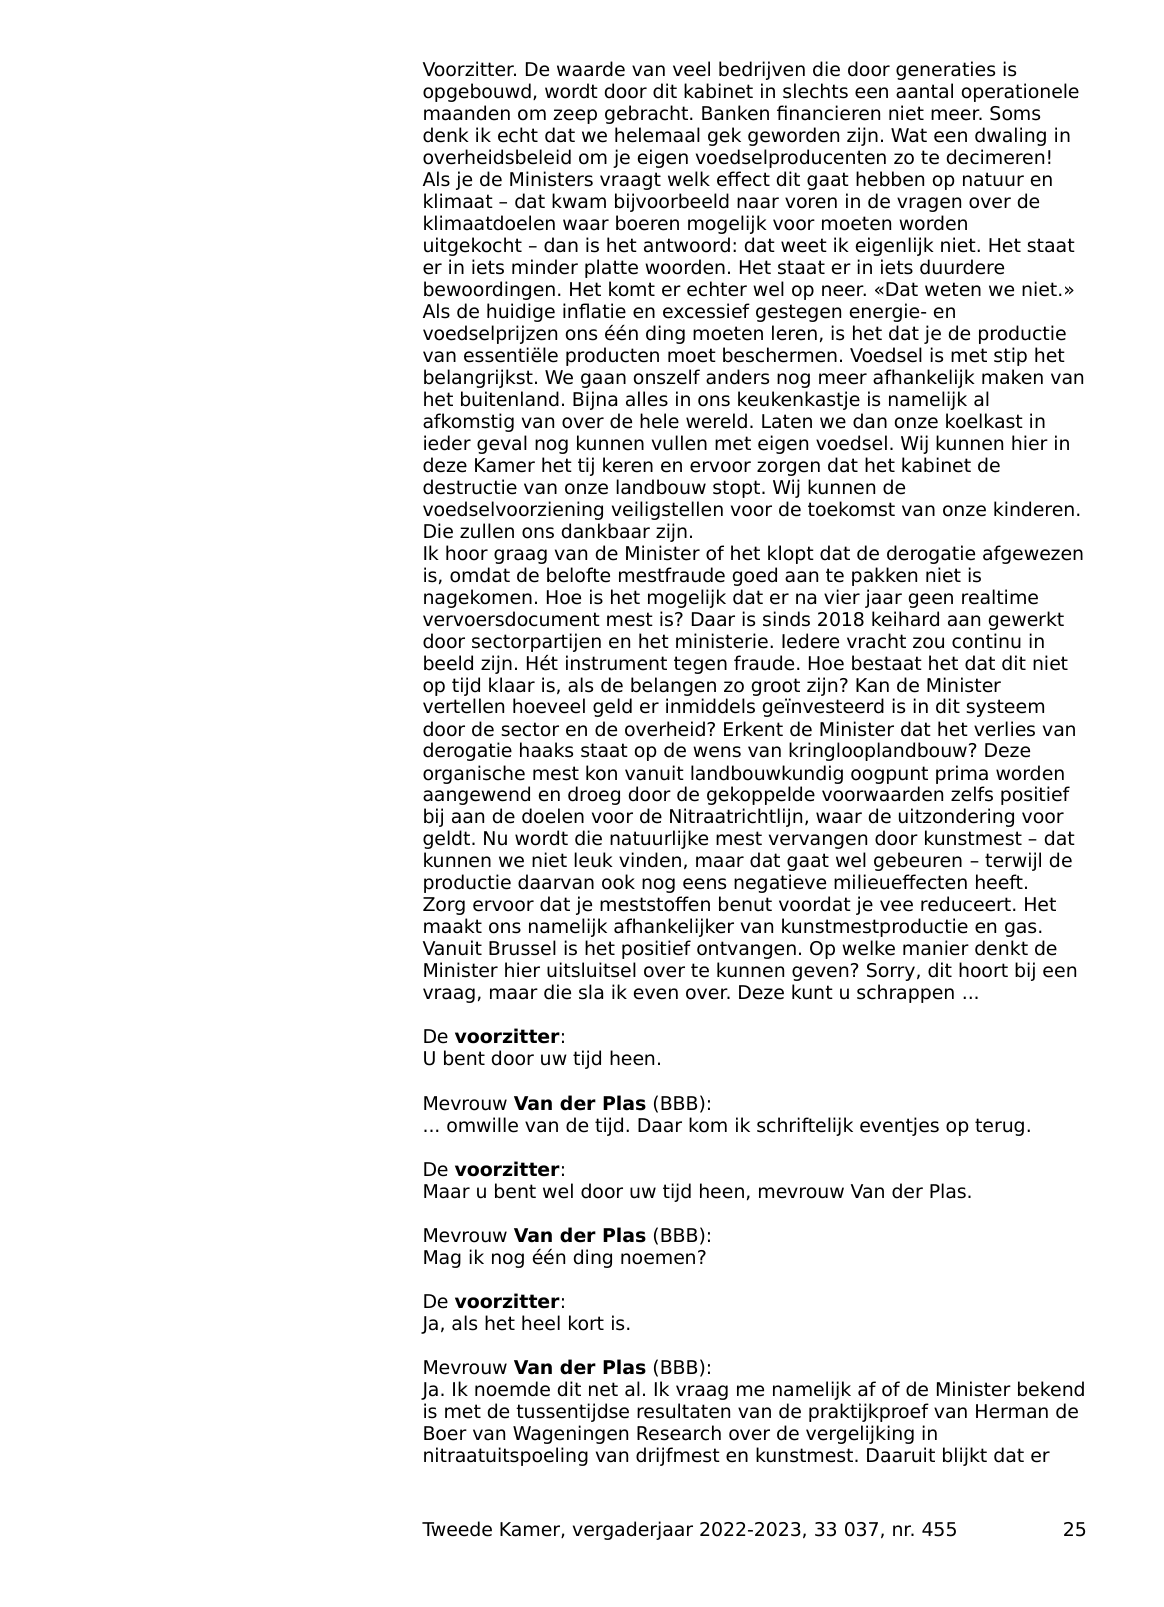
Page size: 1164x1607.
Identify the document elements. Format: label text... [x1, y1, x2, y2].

text Ik hoor graag van de Minister of het klopt dat de derogatie afgewezen is, omdat de belofte mestfraude goed aan te pakken niet is nagekomen. Hoe is het mogelijk dat er na vier jaar geen realtime vervoersdocument mest is? Daar is sinds 2018 keihard aan gewerkt door sectorpartijen en het ministerie. Iedere vracht zou continu in beeld zijn. Hét instrument tegen fraude. Hoe bestaat het dat dit niet op tijd klaar is, als de belangen zo groot zijn? Kan de Minister vertellen hoeveel geld er inmiddels geïnvesteerd is in dit systeem door de sector en de overheid? Erkent de Minister dat het verlies van derogatie haaks staat op de wens van kringlooplandbouw? Deze organische mest kon vanuit landbouwkundig oogpunt prima worden aangewend en droeg door de gekoppelde voorwaarden zelfs positief bij aan de doelen voor de Nitraatrichtlijn, waar de uitzondering voor geldt. Nu wordt die natuurlijke mest vervangen door kunstmest – dat kunnen we niet leuk vinden, maar dat gaat wel gebeuren – terwijl de productie daarvan ook nog eens negatieve milieueffecten heeft. [422, 543, 1087, 894]
text De voorzitter: [422, 1026, 1087, 1048]
text Ja. Ik noemde dit net al. Ik vraag me namelijk af of de Minister bekend is met de tussentijdse resultaten van de praktijkproef van Herman de Boer van Wageningen Research over de vergelijking in nitraatuitspoeling van drijfmest en kunstmest. Daaruit blijkt dat er [422, 1379, 1087, 1467]
text U bent door uw tijd heen. [422, 1048, 1087, 1070]
text Mevrouw Van der Plas (BBB): [422, 1357, 1087, 1379]
text Mag ik nog één ding noemen? [422, 1247, 1087, 1269]
text Maar u bent wel door uw tijd heen, mevrouw Van der Plas. [422, 1181, 1087, 1203]
text Zorg ervoor dat je meststoffen benut voordat je vee reduceert. Het maakt ons namelijk afhankelijker van kunstmestproductie en gas. Vanuit Brussel is het positief ontvangen. Op welke manier denkt de Minister hier uitsluitsel over te kunnen geven? Sorry, dit hoort bij een vraag, maar die sla ik even over. Deze kunt u schrappen ... [422, 894, 1087, 1004]
text De voorzitter: [422, 1291, 1087, 1313]
text Als de huidige inflatie en excessief gestegen energie- en voedselprijzen ons één ding moeten leren, is het dat je de productie van essentiële producten moet beschermen. Voedsel is met stip het belangrijkst. We gaan onszelf anders nog meer afhankelijk maken van het buitenland. Bijna alles in ons keukenkastje is namelijk al afkomstig van over de hele wereld. Laten we dan onze koelkast in ieder geval nog kunnen vullen met eigen voedsel. Wij kunnen hier in deze Kamer het tij keren en ervoor zorgen dat het kabinet de destructie van onze landbouw stopt. Wij kunnen de voedselvoorziening veiligstellen voor de toekomst van onze kinderen. Die zullen ons dankbaar zijn. [422, 301, 1087, 543]
text ... omwille van de tijd. Daar kom ik schriftelijk eventjes op terug. [422, 1114, 1087, 1136]
text Mevrouw Van der Plas (BBB): [422, 1225, 1087, 1247]
text Ja, als het heel kort is. [422, 1313, 1087, 1335]
text Mevrouw Van der Plas (BBB): [422, 1092, 1087, 1114]
text Voorzitter. De waarde van veel bedrijven die door generaties is opgebouwd, wordt door dit kabinet in slechts een aantal operationele maanden om zeep gebracht. Banken financieren niet meer. Soms denk ik echt dat we helemaal gek geworden zijn. Wat een dwaling in overheidsbeleid om je eigen voedselproducenten zo te decimeren! Als je de Ministers vraagt welk effect dit gaat hebben op natuur en klimaat – dat kwam bijvoorbeeld naar voren in de vragen over de klimaatdoelen waar boeren mogelijk voor moeten worden uitgekocht – dan is het antwoord: dat weet ik eigenlijk niet. Het staat er in iets minder platte woorden. Het staat er in iets duurdere bewoordingen. Het komt er echter wel op neer. «Dat weten we niet.» [422, 59, 1087, 301]
text De voorzitter: [422, 1159, 1087, 1181]
